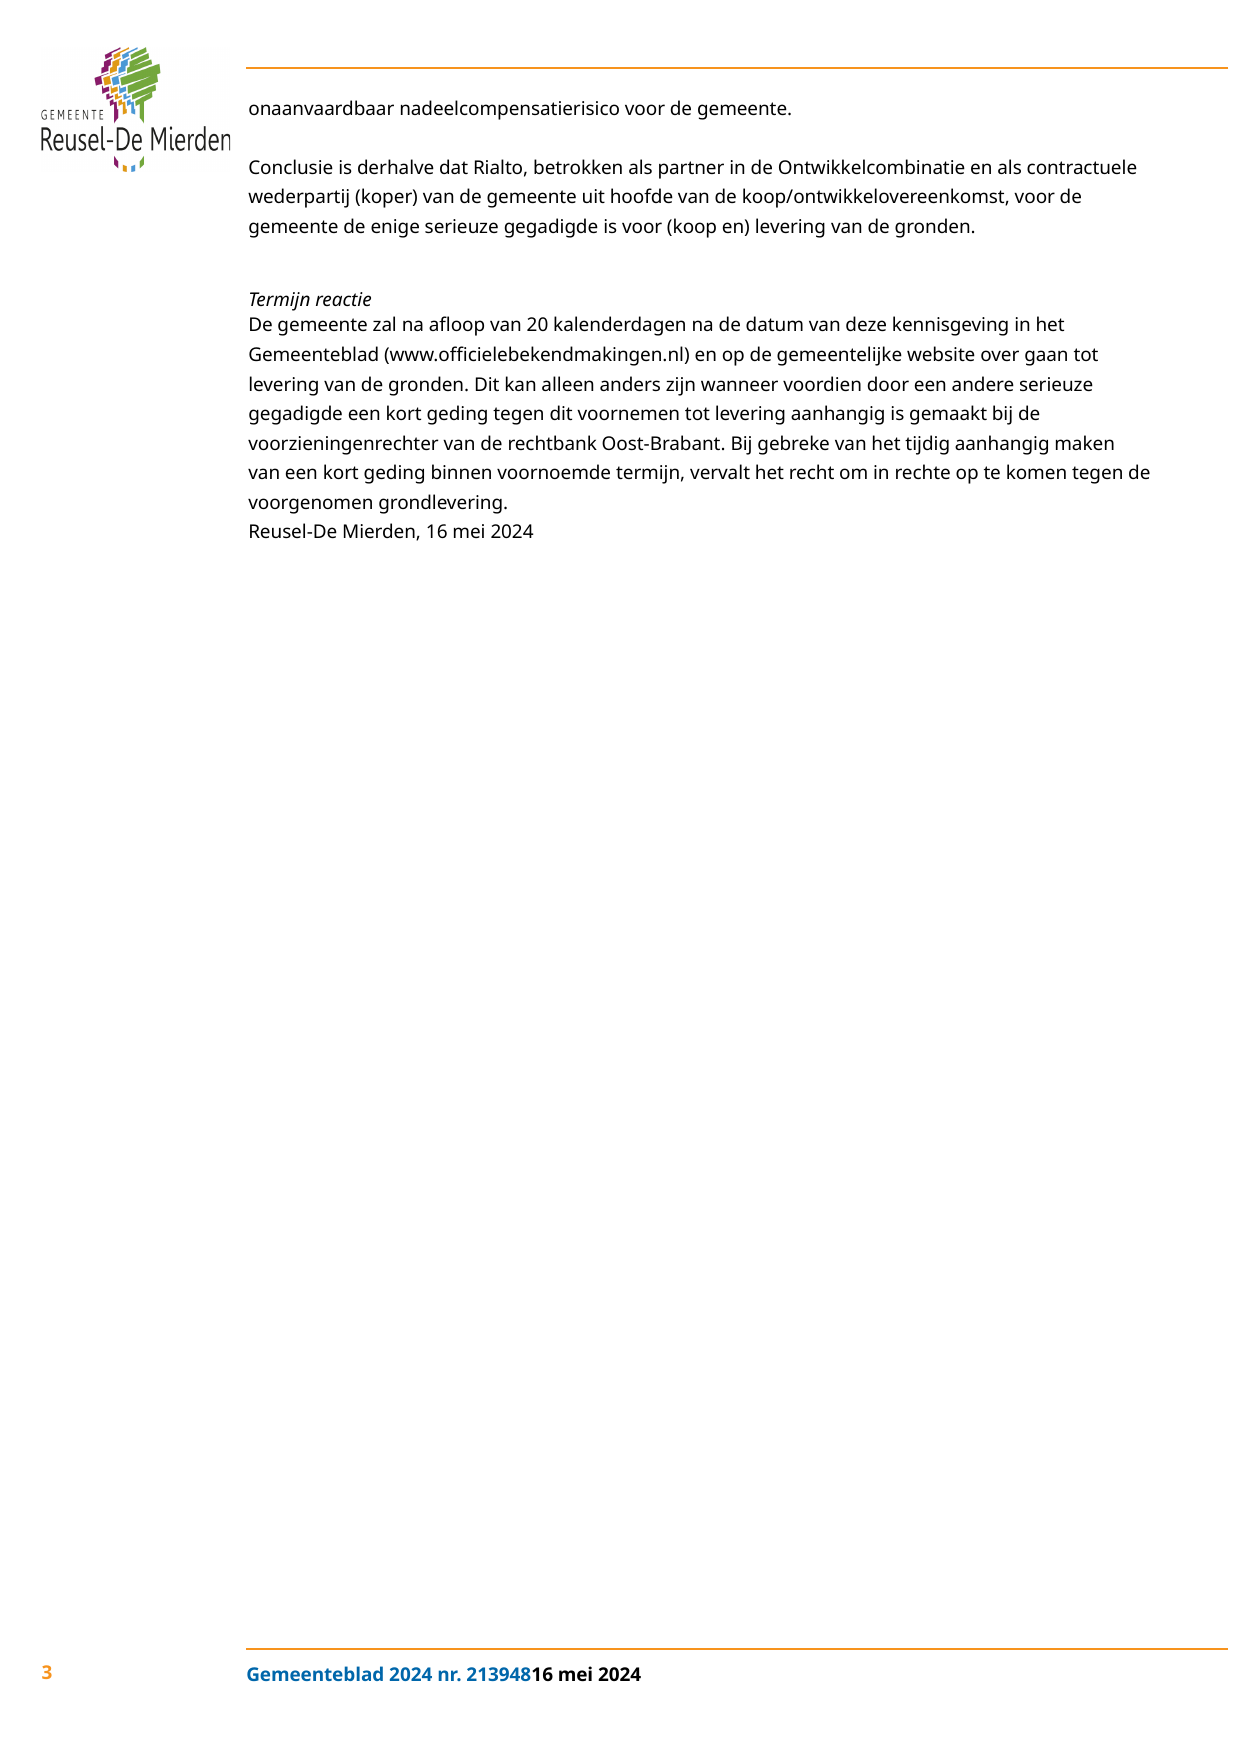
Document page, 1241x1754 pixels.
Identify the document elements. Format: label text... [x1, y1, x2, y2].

text Conclusie is derhalve dat Rialto, betrokken als partner in de Ontwikkelcombinatie en als contractuele wederpartij (koper) van de gemeente uit hoofde van de koop/ontwikkelovereenkomst, voor de gemeente de enige serieuze gegadigde is voor (koop en) levering van de gronden. [248, 154, 1152, 239]
text De gemeente zal na afloop van 20 kalenderdagen na de datum van deze kennisgeving in het Gemeenteblad (www.officielebekendmakingen.nl) en op de gemeentelijke website over gaan tot levering van de gronden. Dit kan alleen anders zijn wanneer voordien door een andere serieuze gegadigde een kort geding tegen dit voornemen tot levering aanhangig is gemaakt bij de voorzieningenrechter van de rechtbank Oost-Brabant. Bij gebreke van het tijdig aanhangig maken van een kort geding binnen voornoemde termijn, vervalt het recht om in rechte op te komen tegen de voorgenomen grondlevering. [248, 312, 1152, 515]
text onaanvaardbaar nadeelcompensatierisico voor de gemeente. [248, 95, 1152, 121]
text Termijn reactie [248, 286, 1152, 312]
text Reusel-De Mierden, 16 mei 2024 [248, 519, 1152, 544]
picture [41, 47, 231, 172]
